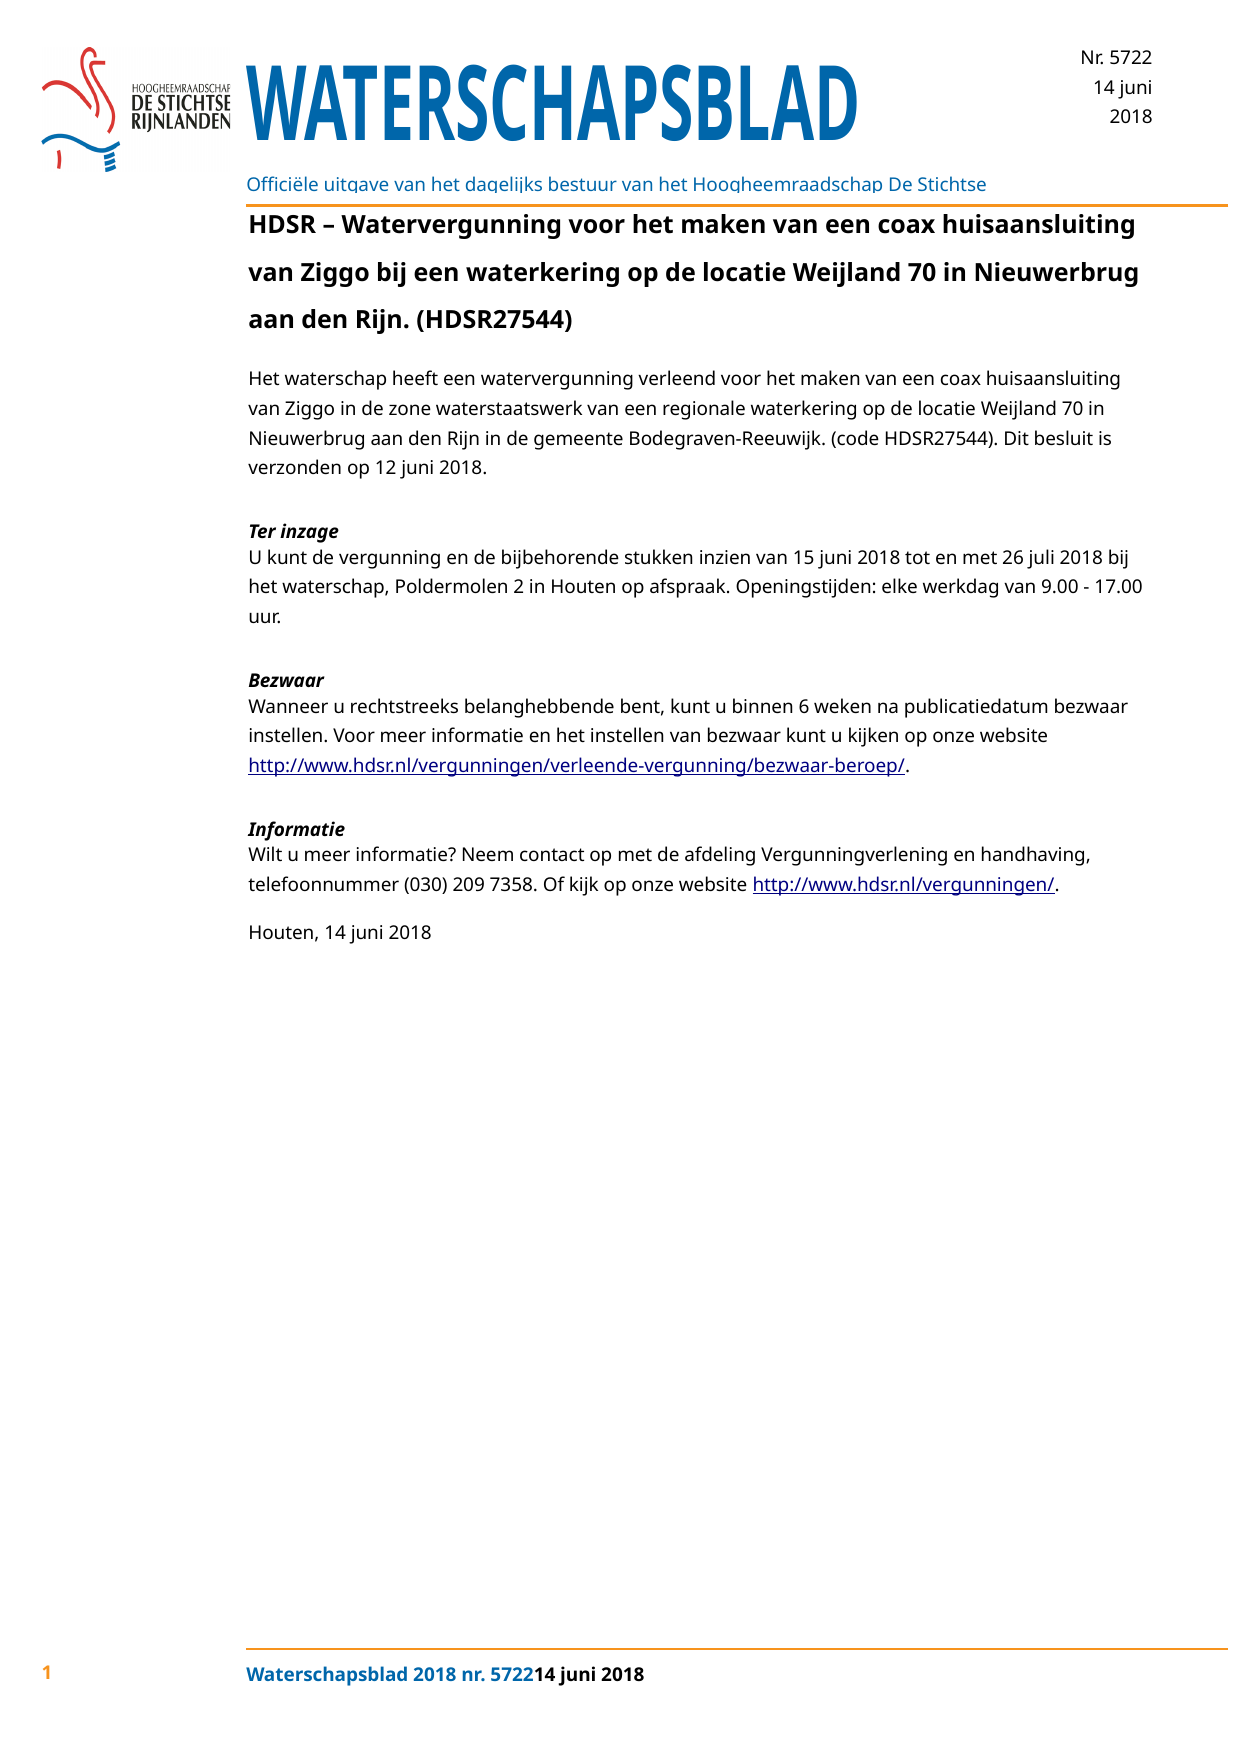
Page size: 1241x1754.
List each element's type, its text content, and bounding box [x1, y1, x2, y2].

text Het waterschap heeft een watervergunning verleend voor het maken van een coax huisaansluiting van Ziggo in de zone waterstaatswerk van een regionale waterkering op de locatie Weijland 70 in Nieuwerbrug aan den Rijn in de gemeente Bodegraven-Reeuwijk. (code HDSR27544). Dit besluit is verzonden op 12 juni 2018. [248, 366, 1152, 480]
text HDSR – Watervergunning voor het maken van een coax huisaansluiting van Ziggo bij een waterkering op de locatie Weijland 70 in Nieuwerbrug aan den Rijn. (HDSR27544) [248, 207, 1152, 336]
text Houten, 14 juni 2018 [248, 919, 1152, 945]
text Wilt u meer informatie? Neem contact op met de afdeling Vergunningverlening en handhaving, telefoonnummer (030) 209 7358. Of kijk op onze website http://www.hdsr.nl/vergunningen/. [248, 842, 1152, 897]
text Wanneer u rechtstreeks belanghebbende bent, kunt u binnen 6 weken na publicatiedatum bezwaar instellen. Voor meer informatie en het instellen van bezwaar kunt u kijken op onze website http://www.hdsr.nl/vergunningen/verleende-vergunning/bezwaar-beroep/. [248, 693, 1152, 778]
text U kunt de vergunning en de bijbehorende stukken inzien van 15 juni 2018 tot en met 26 juli 2018 bij het waterschap, Poldermolen 2 in Houten op afspraak. Openingstijden: elke werkdag van 9.00 - 17.00 uur. [248, 544, 1152, 629]
text Ter inzage [248, 518, 1152, 544]
text Bezwaar [248, 667, 1152, 693]
picture [41, 47, 231, 172]
text Informatie [248, 816, 1152, 842]
